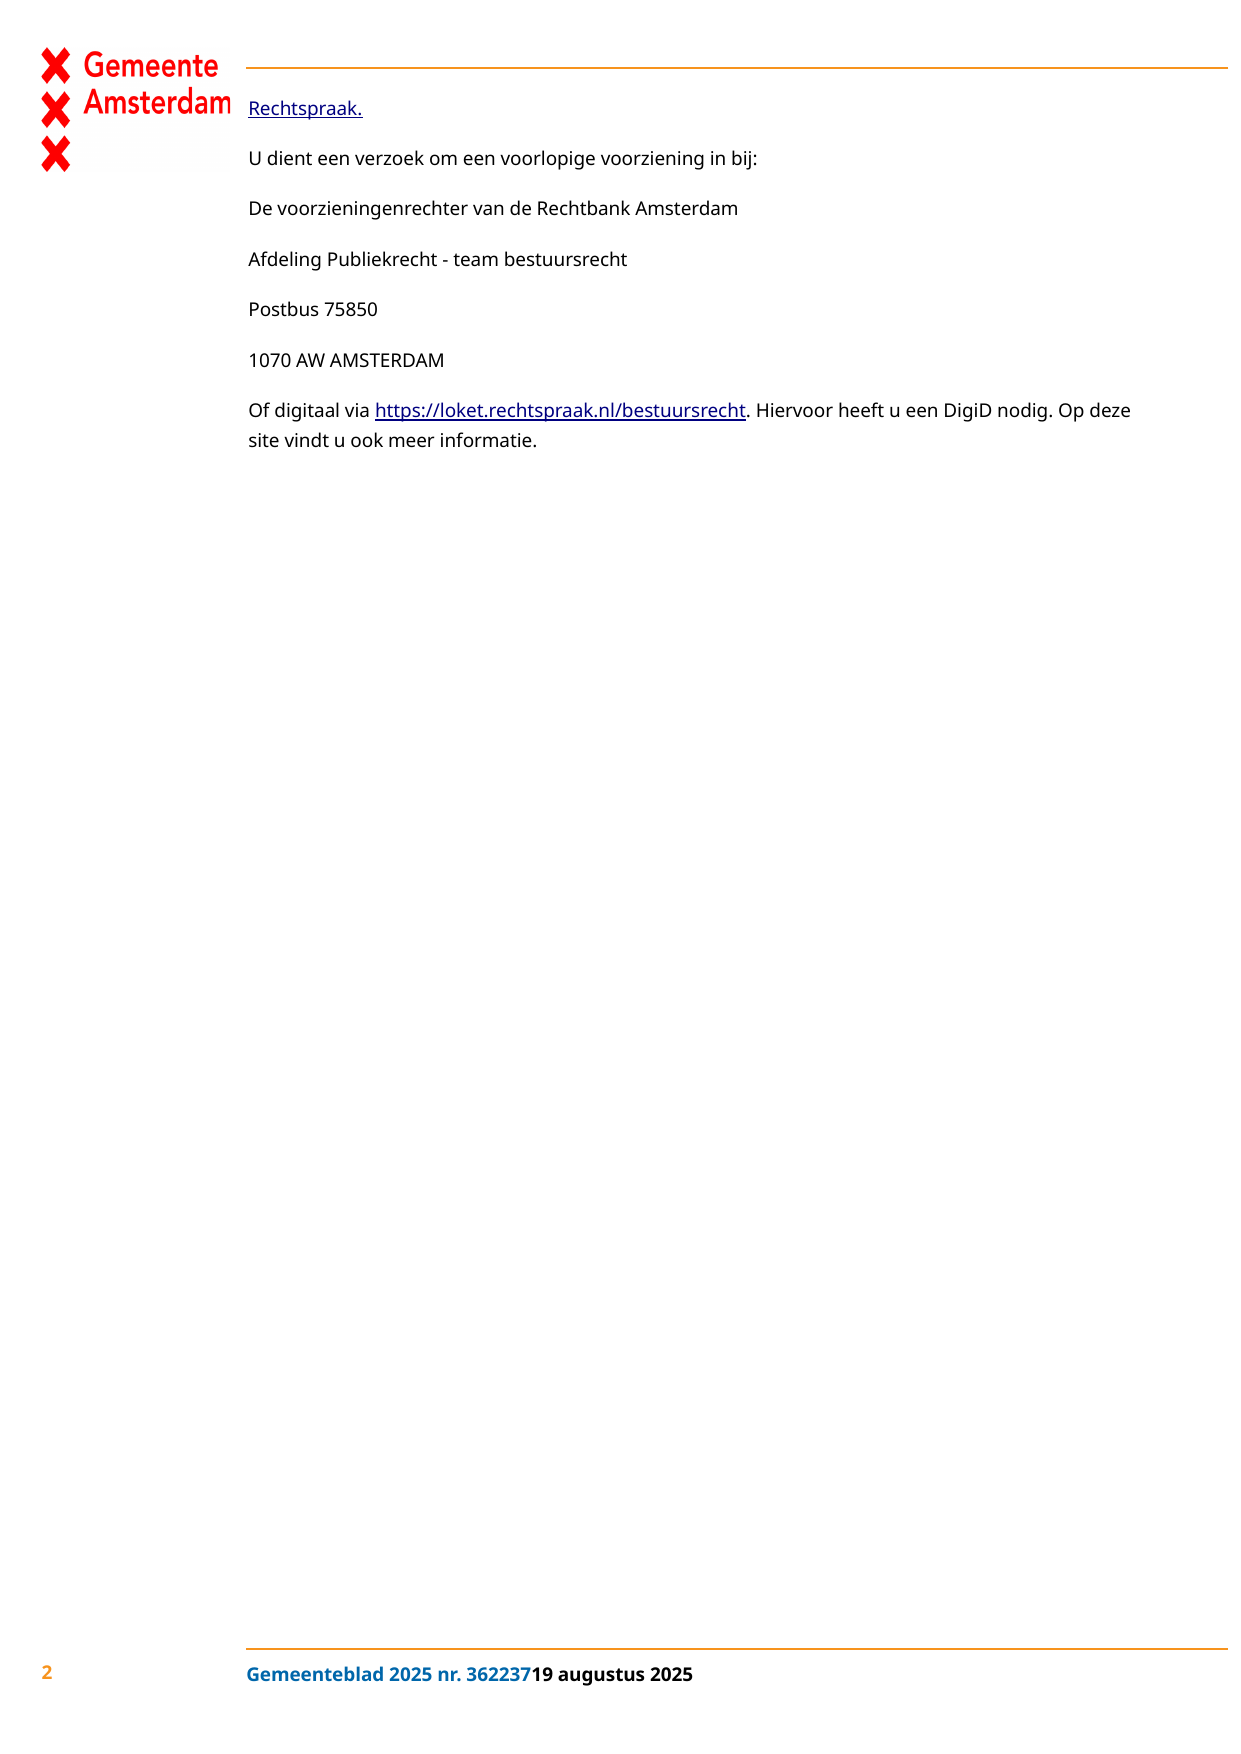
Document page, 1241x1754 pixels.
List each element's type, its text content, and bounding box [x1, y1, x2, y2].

text U dient een verzoek om een voorlopige voorziening in bij: [248, 145, 1152, 171]
text De voorzieningenrechter van de Rechtbank Amsterdam [248, 196, 1152, 221]
text Postbus 75850 [248, 296, 1152, 322]
text Rechtspraak. [248, 95, 1152, 121]
text 1070 AW AMSTERDAM [248, 347, 1152, 373]
picture [41, 47, 231, 172]
text Afdeling Publiekrecht - team bestuursrecht [248, 246, 1152, 272]
text Of digitaal via https://loket.rechtspraak.nl/bestuursrecht. Hiervoor heeft u een DigiD nodig. Op deze site vindt u ook meer informatie. [248, 397, 1152, 453]
